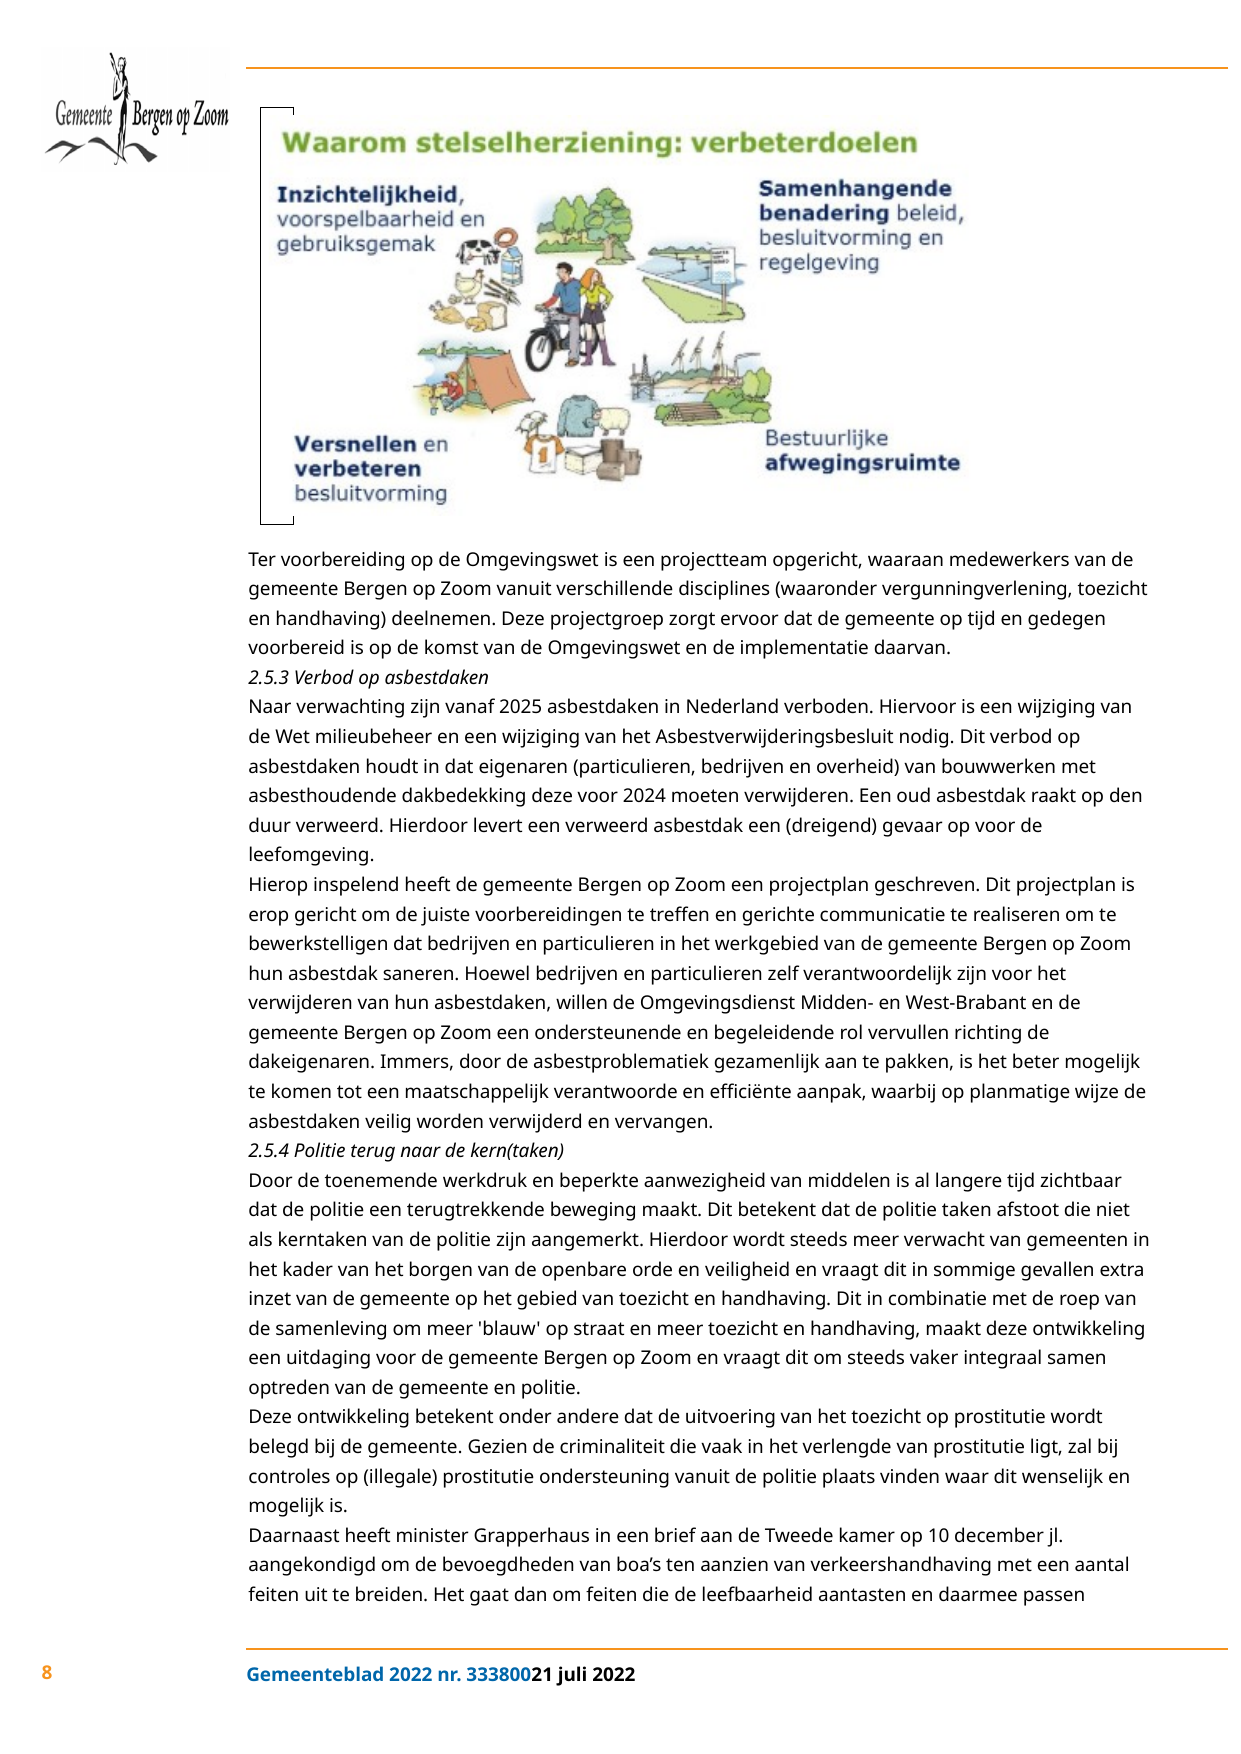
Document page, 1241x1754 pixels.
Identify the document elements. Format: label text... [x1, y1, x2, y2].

text Ter voorbereiding op de Omgevingswet is een projectteam opgericht, waaraan medewerkers van de gemeente Bergen op Zoom vanuit verschillende disciplines (waaronder vergunningverlening, toezicht en handhaving) deelnemen. Deze projectgroep zorgt ervoor dat de gemeente op tijd en gedegen voorbereid is op de komst van de Omgevingswet en de implementatie daarvan. [248, 546, 1152, 660]
text 2.5.4 Politie terug naar de kern(taken) [248, 1137, 1152, 1163]
text 2.5.3 Verbod op asbestdaken [248, 664, 1152, 690]
picture [41, 47, 231, 172]
text Naar verwachting zijn vanaf 2025 asbestdaken in Nederland verboden. Hiervoor is een wijziging van de Wet milieubeheer en een wijziging van het Asbestverwijderingsbesluit nodig. Dit verbod op asbestdaken houdt in dat eigenaren (particulieren, bedrijven en overheid) van bouwwerken met asbesthoudende dakbedekking deze voor 2024 moeten verwijderen. Een oud asbestdak raakt op den duur verweerd. Hierdoor levert een verweerd asbestdak een (dreigend) gevaar op voor de leefomgeving. [248, 694, 1152, 867]
text Hierop inspelend heeft de gemeente Bergen op Zoom een projectplan geschreven. Dit projectplan is erop gericht om de juiste voorbereidingen te treffen en gerichte communicatie te realiseren om te bewerkstelligen dat bedrijven en particulieren in het werkgebied van de gemeente Bergen op Zoom hun asbestdak saneren. Hoewel bedrijven en particulieren zelf verantwoordelijk zijn voor het verwijderen van hun asbestdaken, willen de Omgevingsdienst Midden- en West-Brabant en de gemeente Bergen op Zoom een ondersteunende en begeleidende rol vervullen richting de dakeigenaren. Immers, door de asbestproblematiek gezamenlijk aan te pakken, is het beter mogelijk te komen tot een maatschappelijk verantwoorde en efficiënte aanpak, waarbij op planmatige wijze de asbestdaken veilig worden verwijderd en vervangen. [248, 871, 1152, 1133]
text Deze ontwikkeling betekent onder andere dat de uitvoering van het toezicht op prostitutie wordt belegd bij de gemeente. Gezien de criminaliteit die vaak in het verlengde van prostitutie ligt, zal bij controles op (illegale) prostitutie ondersteuning vanuit de politie plaats vinden waar dit wenselijk en mogelijk is. [248, 1404, 1152, 1518]
text Door de toenemende werkdruk en beperkte aanwezigheid van middelen is al langere tijd zichtbaar dat de politie een terugtrekkende beweging maakt. Dit betekent dat de politie taken afstoot die niet als kerntaken van de politie zijn aangemerkt. Hierdoor wordt steeds meer verwacht van gemeenten in het kader van het borgen van de openbare orde en veiligheid en vraagt dit in sommige gevallen extra inzet van de gemeente op het gebied van toezicht en handhaving. Dit in combinatie met de roep van de samenleving om meer 'blauw' op straat en meer toezicht en handhaving, maakt deze ontwikkeling een uitdaging voor de gemeente Bergen op Zoom en vraagt dit om steeds vaker integraal samen optreden van de gemeente en politie. [248, 1167, 1152, 1400]
picture [268, 115, 983, 516]
text Daarnaast heeft minister Grapperhaus in een brief aan de Tweede kamer op 10 december jl. aangekondigd om de bevoegdheden van boa’s ten aanzien van verkeershandhaving met een aantal feiten uit te breiden. Het gaat dan om feiten die de leefbaarheid aantasten en daarmee passen [248, 1522, 1152, 1607]
